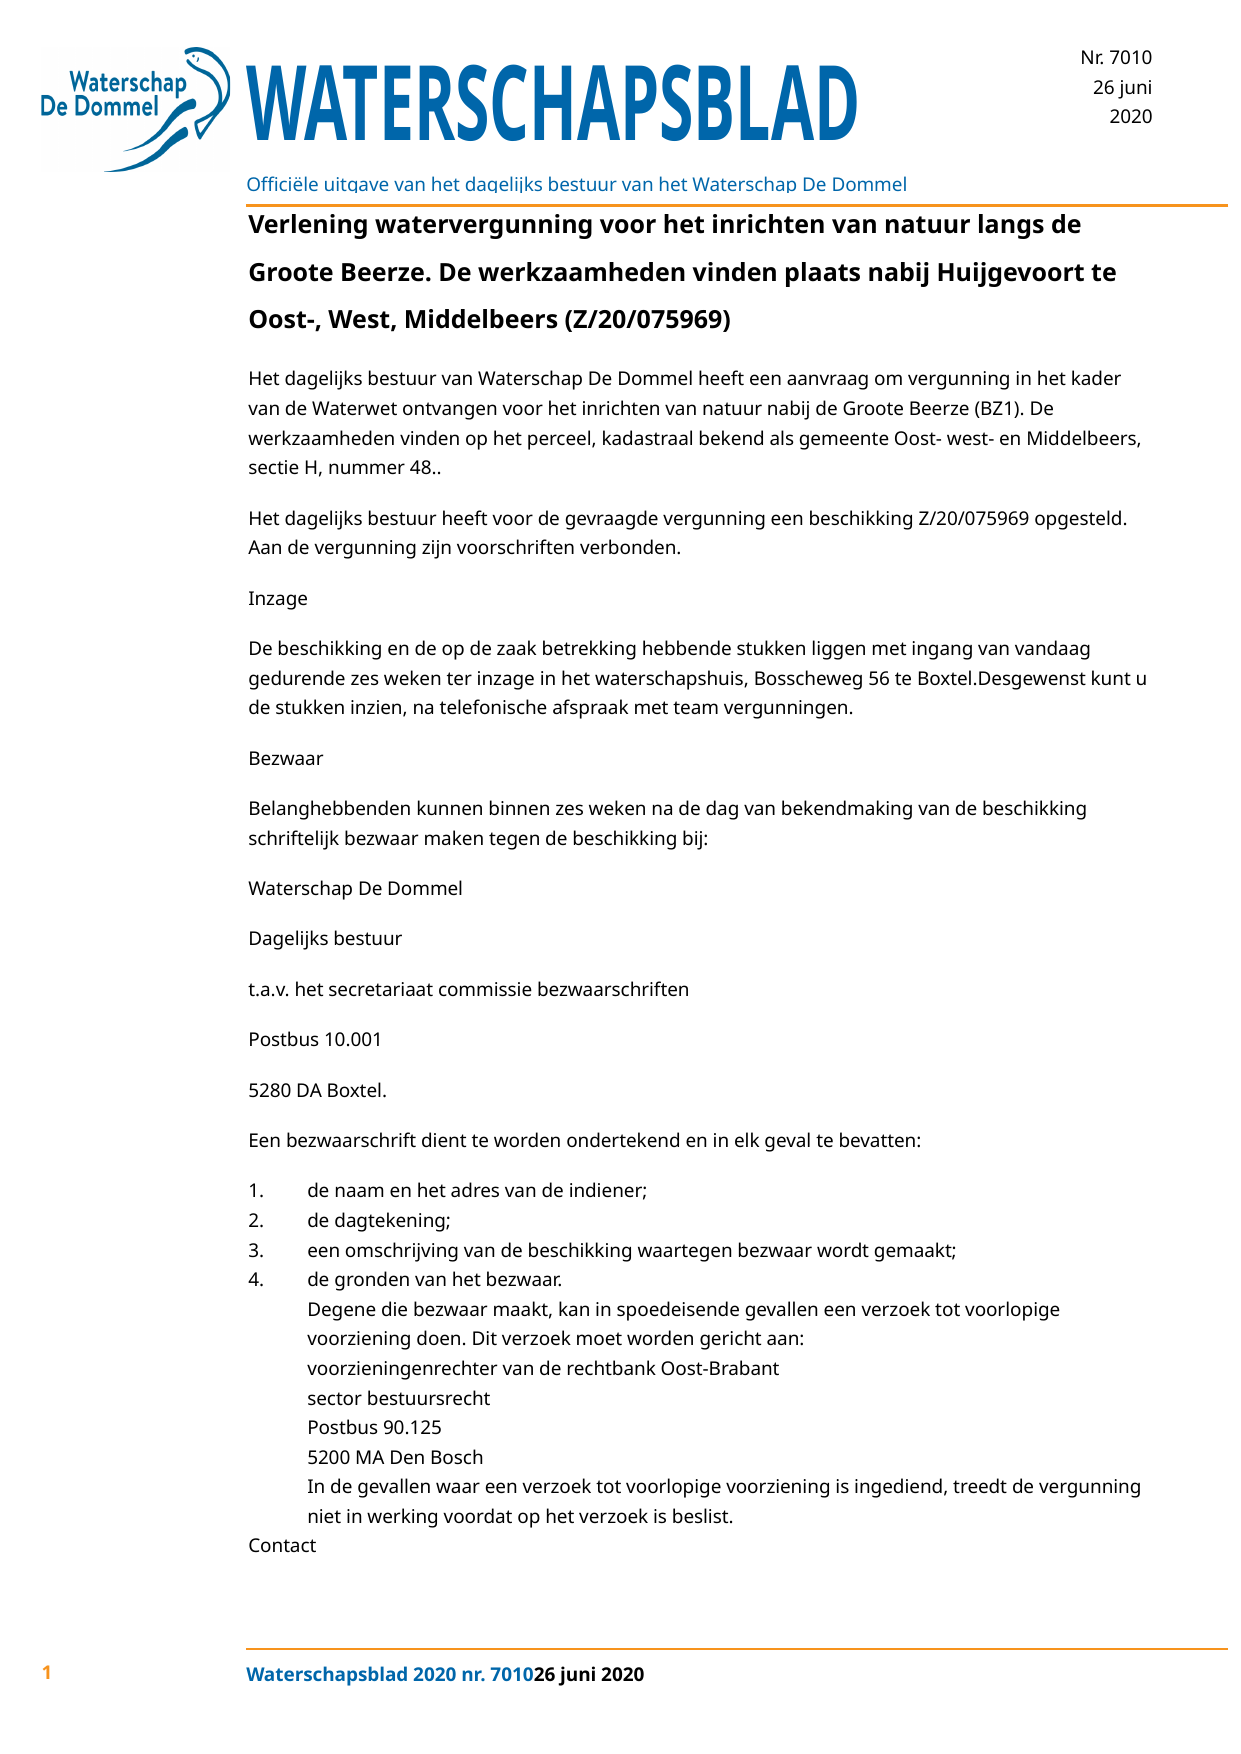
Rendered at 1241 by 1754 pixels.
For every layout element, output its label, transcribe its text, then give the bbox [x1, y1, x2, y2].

text Bezwaar [248, 745, 1152, 770]
text Een bezwaarschrift dient te worden ondertekend en in elk geval te bevatten: [248, 1127, 1152, 1153]
list Postbus 90.125 [248, 1414, 1152, 1440]
list voorzieningenrechter van de rechtbank Oost-Brabant [248, 1355, 1152, 1381]
list een omschrijving van de beschikking waartegen bezwaar wordt gemaakt; [248, 1237, 1152, 1262]
picture [204, 47, 231, 76]
text Het dagelijks bestuur van Waterschap De Dommel heeft een aanvraag om vergunning in het kader van de Waterwet ontvangen voor het inrichten van natuur nabij de Groote Beerze (BZ1). De werkzaamheden vinden op het perceel, kadastraal bekend als gemeente Oost- west- en Middelbeers, sectie H, nummer 48.. [248, 366, 1152, 480]
list de gronden van het bezwaar. [248, 1266, 1152, 1292]
text Contact [248, 1533, 1152, 1558]
list 5200 MA Den Bosch [248, 1444, 1152, 1469]
text t.a.v. het secretariaat commissie bezwaarschriften [248, 976, 1152, 1002]
list Degene die bezwaar maakt, kan in spoedeisende gevallen een verzoek tot voorlopige voorziening doen. Dit verzoek moet worden gericht aan: [248, 1296, 1152, 1351]
list sector bestuursrecht [248, 1385, 1152, 1410]
text Dagelijks bestuur [248, 926, 1152, 951]
text Postbus 10.001 [248, 1026, 1152, 1052]
picture [45, 99, 51, 111]
text Waterschap De Dommel [248, 875, 1152, 901]
list In de gevallen waar een verzoek tot voorlopige voorziening is ingediend, treedt de vergunning niet in werking voordat op het verzoek is beslist. [248, 1473, 1152, 1529]
list de naam en het adres van de indiener; [248, 1178, 1152, 1203]
text Inzage [248, 585, 1152, 610]
picture [41, 47, 231, 172]
text Belanghebbenden kunnen binnen zes weken na de dag van bekendmaking van de beschikking schriftelijk bezwaar maken tegen de beschikking bij: [248, 795, 1152, 850]
picture [198, 118, 210, 131]
text 5280 DA Boxtel. [248, 1077, 1152, 1102]
text Het dagelijks bestuur heeft voor de gevraagde vergunning een beschikking Z/20/075969 opgesteld. Aan de vergunning zijn voorschriften verbonden. [248, 505, 1152, 560]
list de dagtekening; [248, 1207, 1152, 1233]
text De beschikking en de op de zaak betrekking hebbende stukken liggen met ingang van vandaag gedurende zes weken ter inzage in het waterschapshuis, Bosscheweg 56 te Boxtel.Desgewenst kunt u de stukken inzien, na telefonische afspraak met team vergunningen. [248, 635, 1152, 720]
text Verlening watervergunning voor het inrichten van natuur langs de Groote Beerze. De werkzaamheden vinden plaats nabij Huijgevoort te Oost-, West, Middelbeers (Z/20/075969) [248, 207, 1152, 336]
